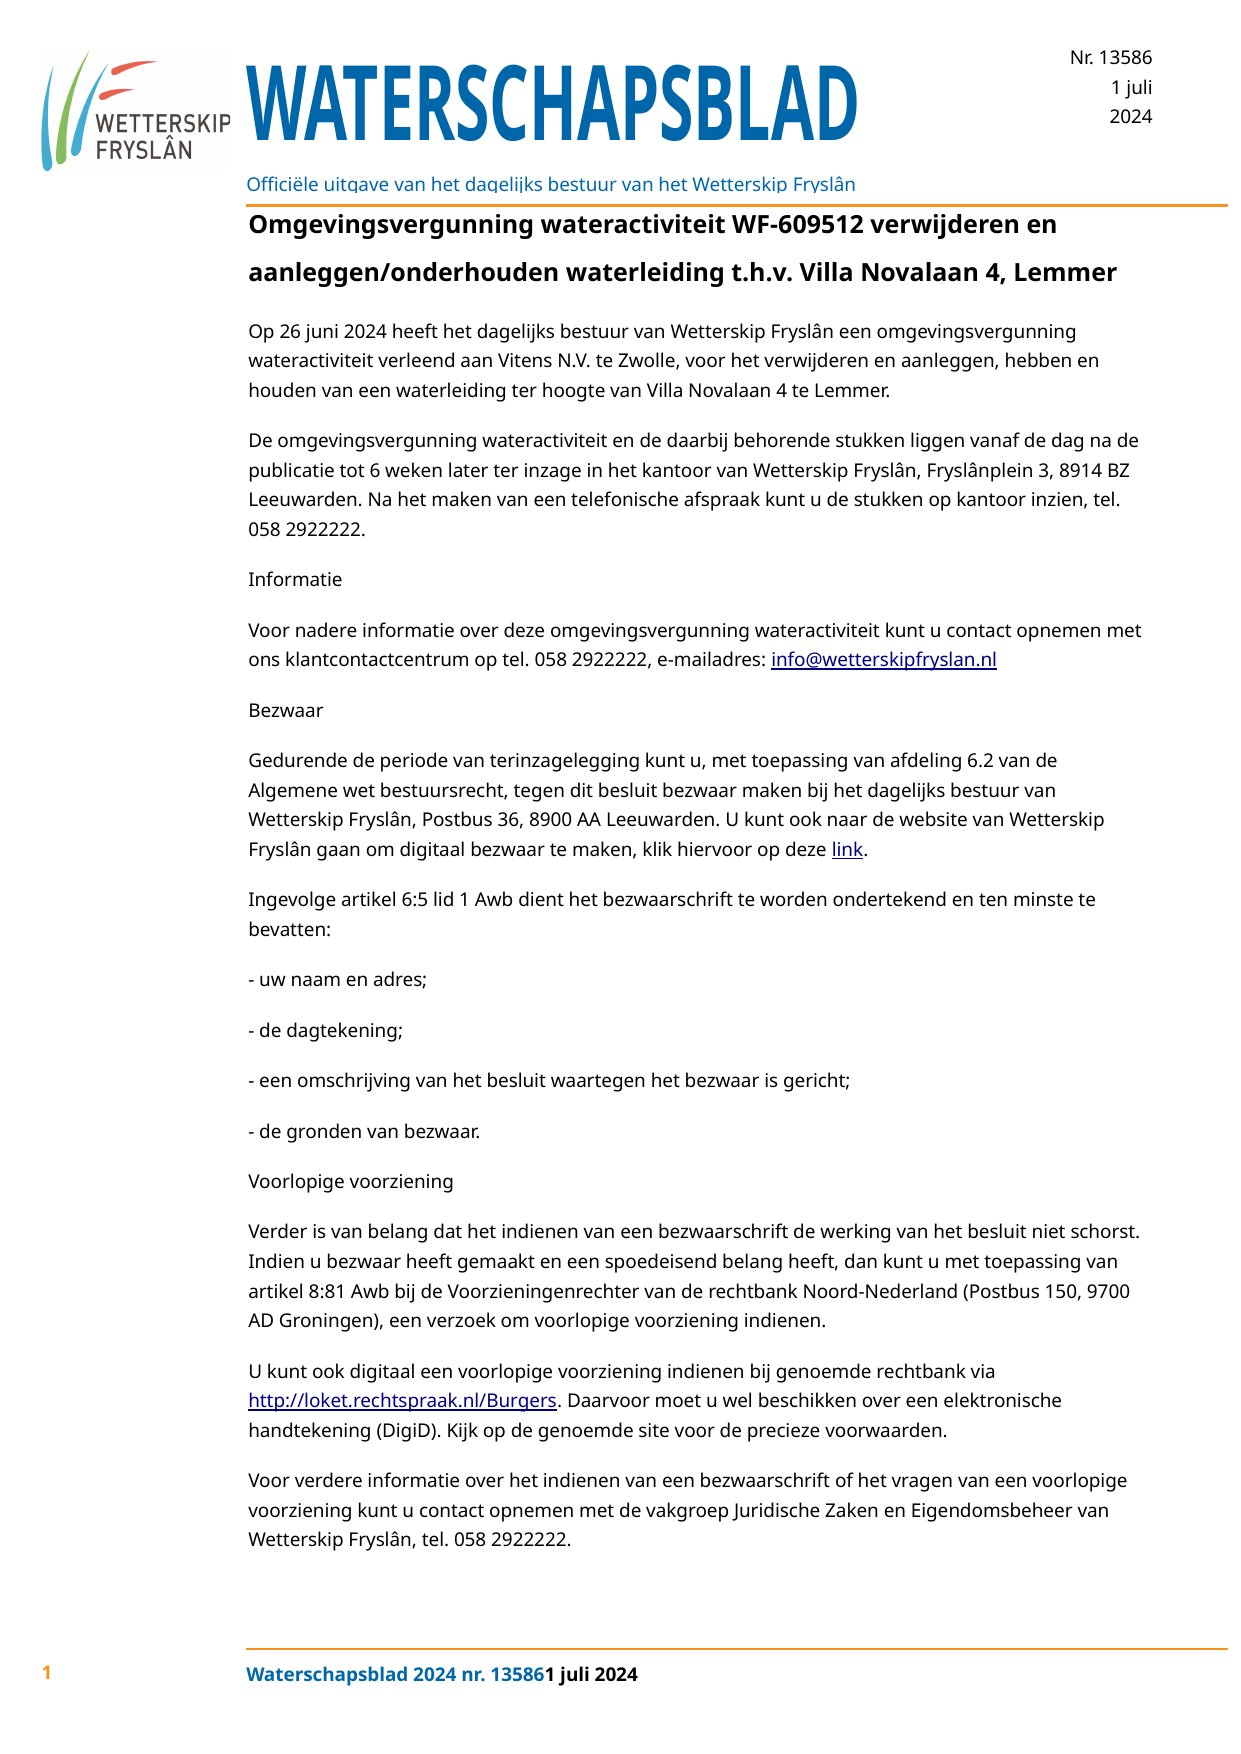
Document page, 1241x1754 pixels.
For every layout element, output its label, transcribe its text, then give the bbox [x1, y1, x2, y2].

text - de gronden van bezwaar. [248, 1118, 1152, 1144]
text Verder is van belang dat het indienen van een bezwaarschrift de werking van het besluit niet schorst. Indien u bezwaar heeft gemaakt en een spoedeisend belang heeft, dan kunt u met toepassing van artikel 8:81 Awb bij de Voorzieningenrechter van de rechtbank Noord-Nederland (Postbus 150, 9700 AD Groningen), een verzoek om voorlopige voorziening indienen. [248, 1219, 1152, 1333]
text - een omschrijving van het besluit waartegen het bezwaar is gericht; [248, 1067, 1152, 1093]
text - de dagtekening; [248, 1017, 1152, 1043]
text - uw naam en adres; [248, 967, 1152, 992]
text U kunt ook digitaal een voorlopige voorziening indienen bij genoemde rechtbank via http://loket.rechtspraak.nl/Burgers. Daarvoor moet u wel beschikken over een elektronische handtekening (DigiD). Kijk op de genoemde site voor de precieze voorwaarden. [248, 1358, 1152, 1443]
text Omgevingsvergunning wateractiviteit WF-609512 verwijderen en aanleggen/onderhouden waterleiding t.h.v. Villa Novalaan 4, Lemmer [248, 207, 1152, 288]
text Voor nadere informatie over deze omgevingsvergunning wateractiviteit kunt u contact opnemen met ons klantcontactcentrum op tel. 058 2922222, e-mailadres: info@wetterskipfryslan.nl [248, 617, 1152, 672]
text Gedurende de periode van terinzagelegging kunt u, met toepassing van afdeling 6.2 van de Algemene wet bestuursrecht, tegen dit besluit bezwaar maken bij het dagelijks bestuur van Wetterskip Fryslân, Postbus 36, 8900 AA Leeuwarden. U kunt ook naar de website van Wetterskip Fryslân gaan om digitaal bezwaar te maken, klik hiervoor op deze link. [248, 747, 1152, 862]
text De omgevingsvergunning wateractiviteit en de daarbij behorende stukken liggen vanaf de dag na de publicatie tot 6 weken later ter inzage in het kantoor van Wetterskip Fryslân, Fryslânplein 3, 8914 BZ Leeuwarden. Na het maken van een telefonische afspraak kunt u de stukken op kantoor inzien, tel. 058 2922222. [248, 427, 1152, 542]
text Voorlopige voorziening [248, 1168, 1152, 1194]
picture [41, 47, 231, 172]
text Bezwaar [248, 697, 1152, 723]
text Op 26 juni 2024 heeft het dagelijks bestuur van Wetterskip Fryslân een omgevingsvergunning wateractiviteit verleend aan Vitens N.V. te Zwolle, voor het verwijderen en aanleggen, hebben en houden van een waterleiding ter hoogte van Villa Novalaan 4 te Lemmer. [248, 318, 1152, 403]
text Ingevolge artikel 6:5 lid 1 Awb dient het bezwaarschrift te worden ondertekend en ten minste te bevatten: [248, 887, 1152, 942]
text Informatie [248, 567, 1152, 592]
text Voor verdere informatie over het indienen van een bezwaarschrift of het vragen van een voorlopige voorziening kunt u contact opnemen met de vakgroep Juridische Zaken en Eigendomsbeheer van Wetterskip Fryslân, tel. 058 2922222. [248, 1467, 1152, 1552]
